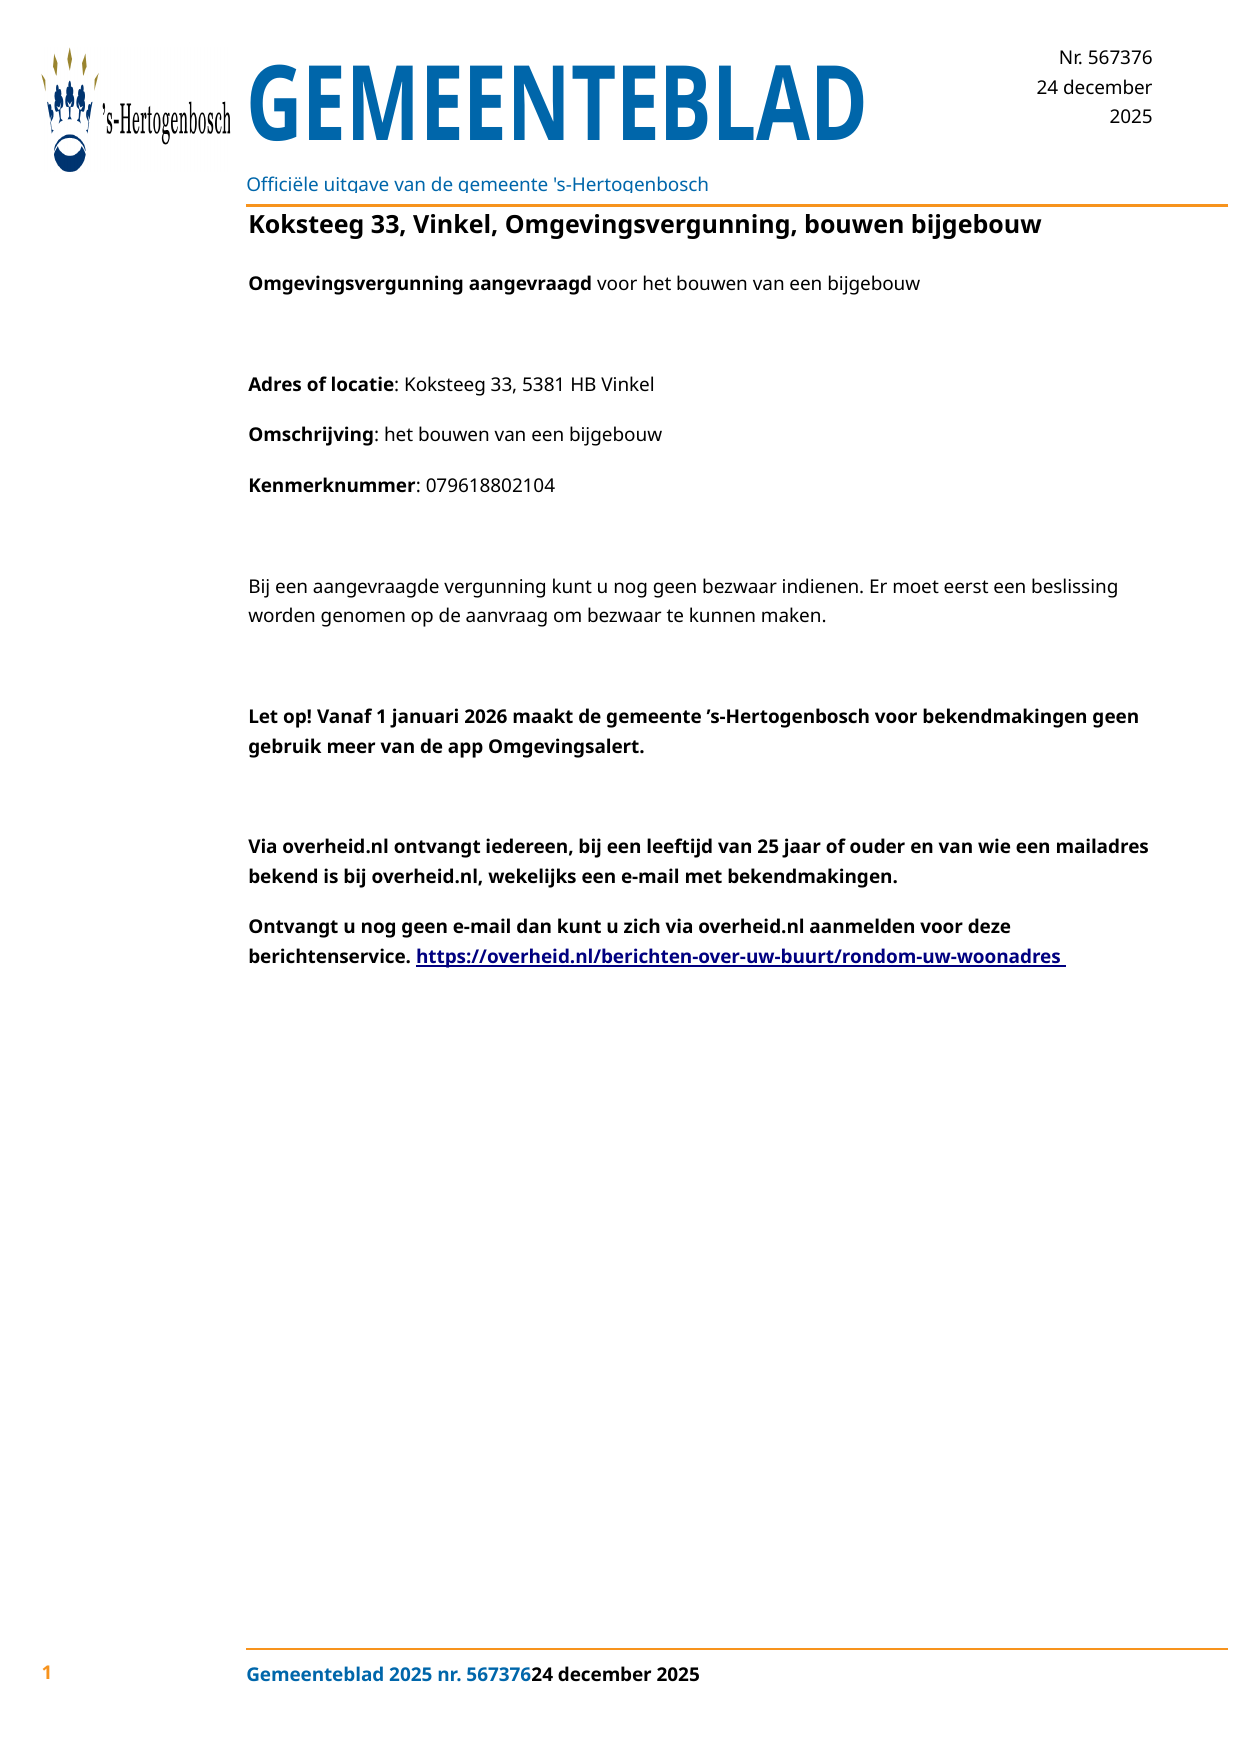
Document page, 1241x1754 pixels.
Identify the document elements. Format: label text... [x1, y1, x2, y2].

text Bij een aangevraagde vergunning kunt u nog geen bezwaar indienen. Er moet eerst een beslissing worden genomen op de aanvraag om bezwaar te kunnen maken. [248, 573, 1152, 628]
picture [41, 47, 231, 172]
text Ontvangt u nog geen e-mail dan kunt u zich via overheid.nl aanmelden voor deze berichtenservice. https://overheid.nl/berichten-over-uw-buurt/rondom-uw-woonadres [248, 914, 1152, 969]
text Let op! Vanaf 1 januari 2026 maakt de gemeente ’s-Hertogenbosch voor bekendmakingen geen gebruik meer van de app Omgevingsalert. [248, 703, 1152, 758]
text Koksteeg 33, Vinkel, Omgevingsvergunning, bouwen bijgebouw [248, 207, 1152, 241]
text Via overheid.nl ontvangt iedereen, bij een leeftijd van 25 jaar of ouder en van wie een mailadres bekend is bij overheid.nl, wekelijks een e-mail met bekendmakingen. [248, 834, 1152, 889]
text Adres of locatie: Koksteeg 33, 5381 HB Vinkel [248, 371, 1152, 397]
text Kenmerknummer: 079618802104 [248, 472, 1152, 498]
text Omschrijving: het bouwen van een bijgebouw [248, 422, 1152, 447]
text Omgevingsvergunning aangevraagd voor het bouwen van een bijgebouw [248, 270, 1152, 296]
